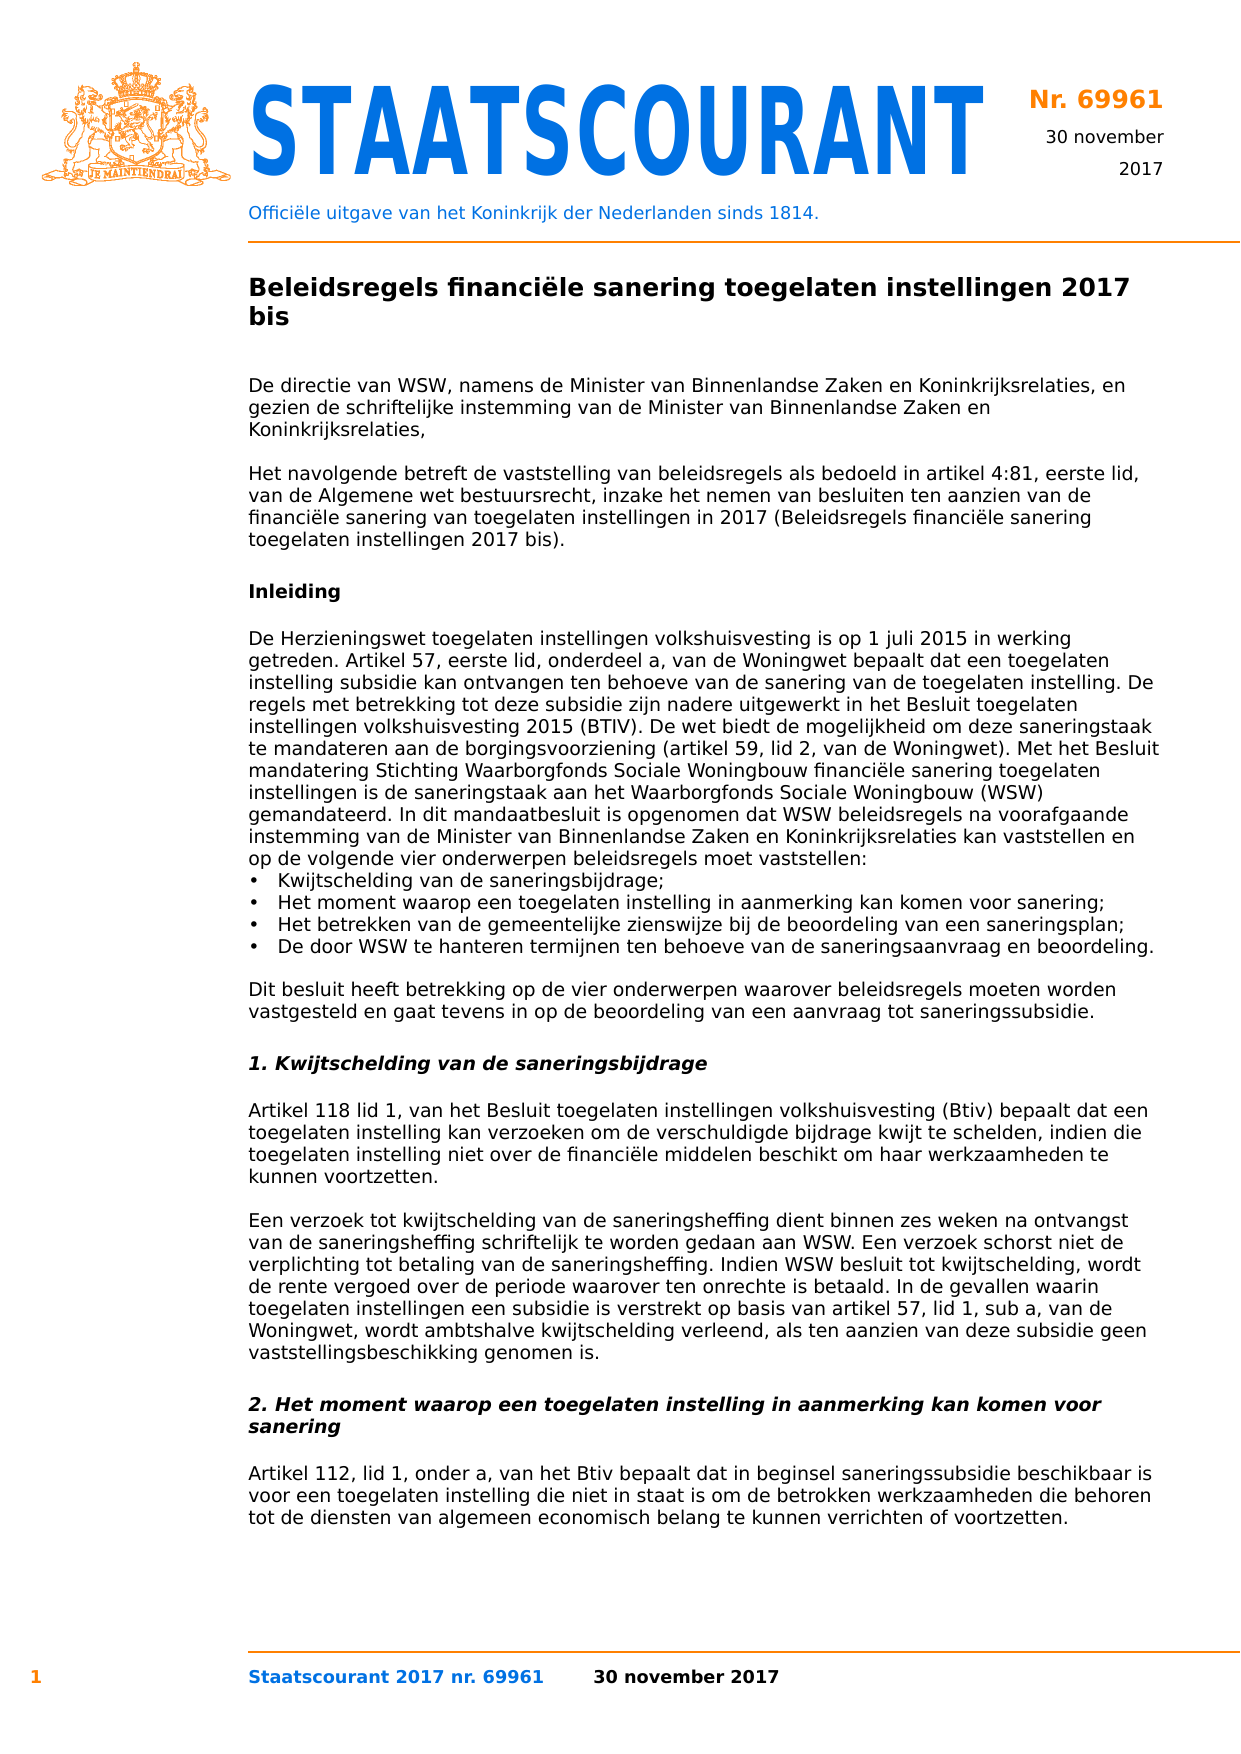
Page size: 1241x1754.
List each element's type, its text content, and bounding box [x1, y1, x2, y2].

text Het navolgende betreft de vaststelling van beleidsregels als bedoeld in artikel 4:81, eerste lid, van de Algemene wet bestuursrecht, inzake het nemen van besluiten ten aanzien van de financiële sanering van toegelaten instellingen in 2017 (Beleidsregels financiële sanering toegelaten instellingen 2017 bis). [248, 463, 1163, 551]
subtitle 1. Kwijtschelding van de saneringsbijdrage [248, 1053, 1163, 1075]
text De directie van WSW, namens de Minister van Binnenlandse Zaken en Koninkrijksrelaties, en gezien de schriftelijke instemming van de Minister van Binnenlandse Zaken en Koninkrijksrelaties, [248, 375, 1163, 441]
table_header [25, 62, 248, 241]
text De Herzieningswet toegelaten instellingen volkshuisvesting is op 1 juli 2015 in werking getreden. Artikel 57, eerste lid, onderdeel a, van de Woningwet bepaalt dat een toegelaten instelling subsidie kan ontvangen ten behoeve van de sanering van de toegelaten instelling. De regels met betrekking tot deze subsidie zijn nadere uitgewerkt in het Besluit toegelaten instellingen volkshuisvesting 2015 (BTIV). De wet biedt de mogelijkheid om deze saneringstaak te mandateren aan de borgingsvoorziening (artikel 59, lid 2, van de Woningwet). Met het Besluit mandatering Stichting Waarborgfonds Sociale Woningbouw financiële sanering toegelaten instellingen is de saneringstaak aan het Waarborgfonds Sociale Woningbouw (WSW) gemandateerd. In dit mandaatbesluit is opgenomen dat WSW beleidsregels na voorafgaande instemming van de Minister van Binnenlandse Zaken en Koninkrijksrelaties kan vaststellen en op de volgende vier onderwerpen beleidsregels moet vaststellen: [248, 628, 1163, 869]
subtitle Beleidsregels financiële sanering toegelaten instellingen 2017 bis [248, 273, 1163, 331]
text • Het betrekken van de gemeentelijke zienswijze bij de beoordeling van een saneringsplan; [248, 913, 1163, 936]
text Artikel 112, lid 1, onder a, van het Btiv bepaalt dat in beginsel saneringssubsidie beschikbaar is voor een toegelaten instelling die niet in staat is om de betrokken werkzaamheden die behoren tot de diensten van algemeen economisch belang te kunnen verrichten of voortzetten. [248, 1463, 1163, 1529]
table_header Nr. 69961 [998, 62, 1240, 121]
text Dit besluit heeft betrekking op de vier onderwerpen waarover beleidsregels moeten worden vastgesteld en gaat tevens in op de beoordeling van een aanvraag tot saneringssubsidie. [248, 979, 1163, 1023]
table_header STAATSCOURANT [248, 62, 998, 203]
table_cell 2017 [998, 153, 1240, 203]
subtitle 2. Het moment waarop een toegelaten instelling in aanmerking kan komen voor sanering [248, 1394, 1163, 1438]
text • De door WSW te hanteren termijnen ten behoeve van de saneringsaanvraag en beoordeling. [248, 936, 1163, 957]
table_cell Officiële uitgave van het Koninkrijk der Nederlanden sinds 1814. [248, 203, 1240, 241]
text • Kwijtschelding van de saneringsbijdrage; [248, 869, 1163, 892]
text Een verzoek tot kwijtschelding van de saneringsheffing dient binnen zes weken na ontvangst van de saneringsheffing schriftelijk te worden gedaan aan WSW. Een verzoek schorst niet de verplichting tot betaling van de saneringsheffing. Indien WSW besluit tot kwijtschelding, wordt de rente vergoed over de periode waarover ten onrechte is betaald. In de gevallen waarin toegelaten instellingen een subsidie is verstrekt op basis van artikel 57, lid 1, sub a, van de Woningwet, wordt ambtshalve kwijtschelding verleend, als ten aanzien van deze subsidie geen vaststellingsbeschikking genomen is. [248, 1210, 1163, 1364]
subtitle Inleiding [248, 581, 1163, 603]
text Artikel 118 lid 1, van het Besluit toegelaten instellingen volkshuisvesting (Btiv) bepaalt dat een toegelaten instelling kan verzoeken om de verschuldigde bijdrage kwijt te schelden, indien die toegelaten instelling niet over de financiële middelen beschikt om haar werkzaamheden te kunnen voortzetten. [248, 1100, 1163, 1188]
table_cell 30 november [998, 121, 1240, 153]
text • Het moment waarop een toegelaten instelling in aanmerking kan komen voor sanering; [248, 892, 1163, 913]
picture [41, 62, 231, 186]
